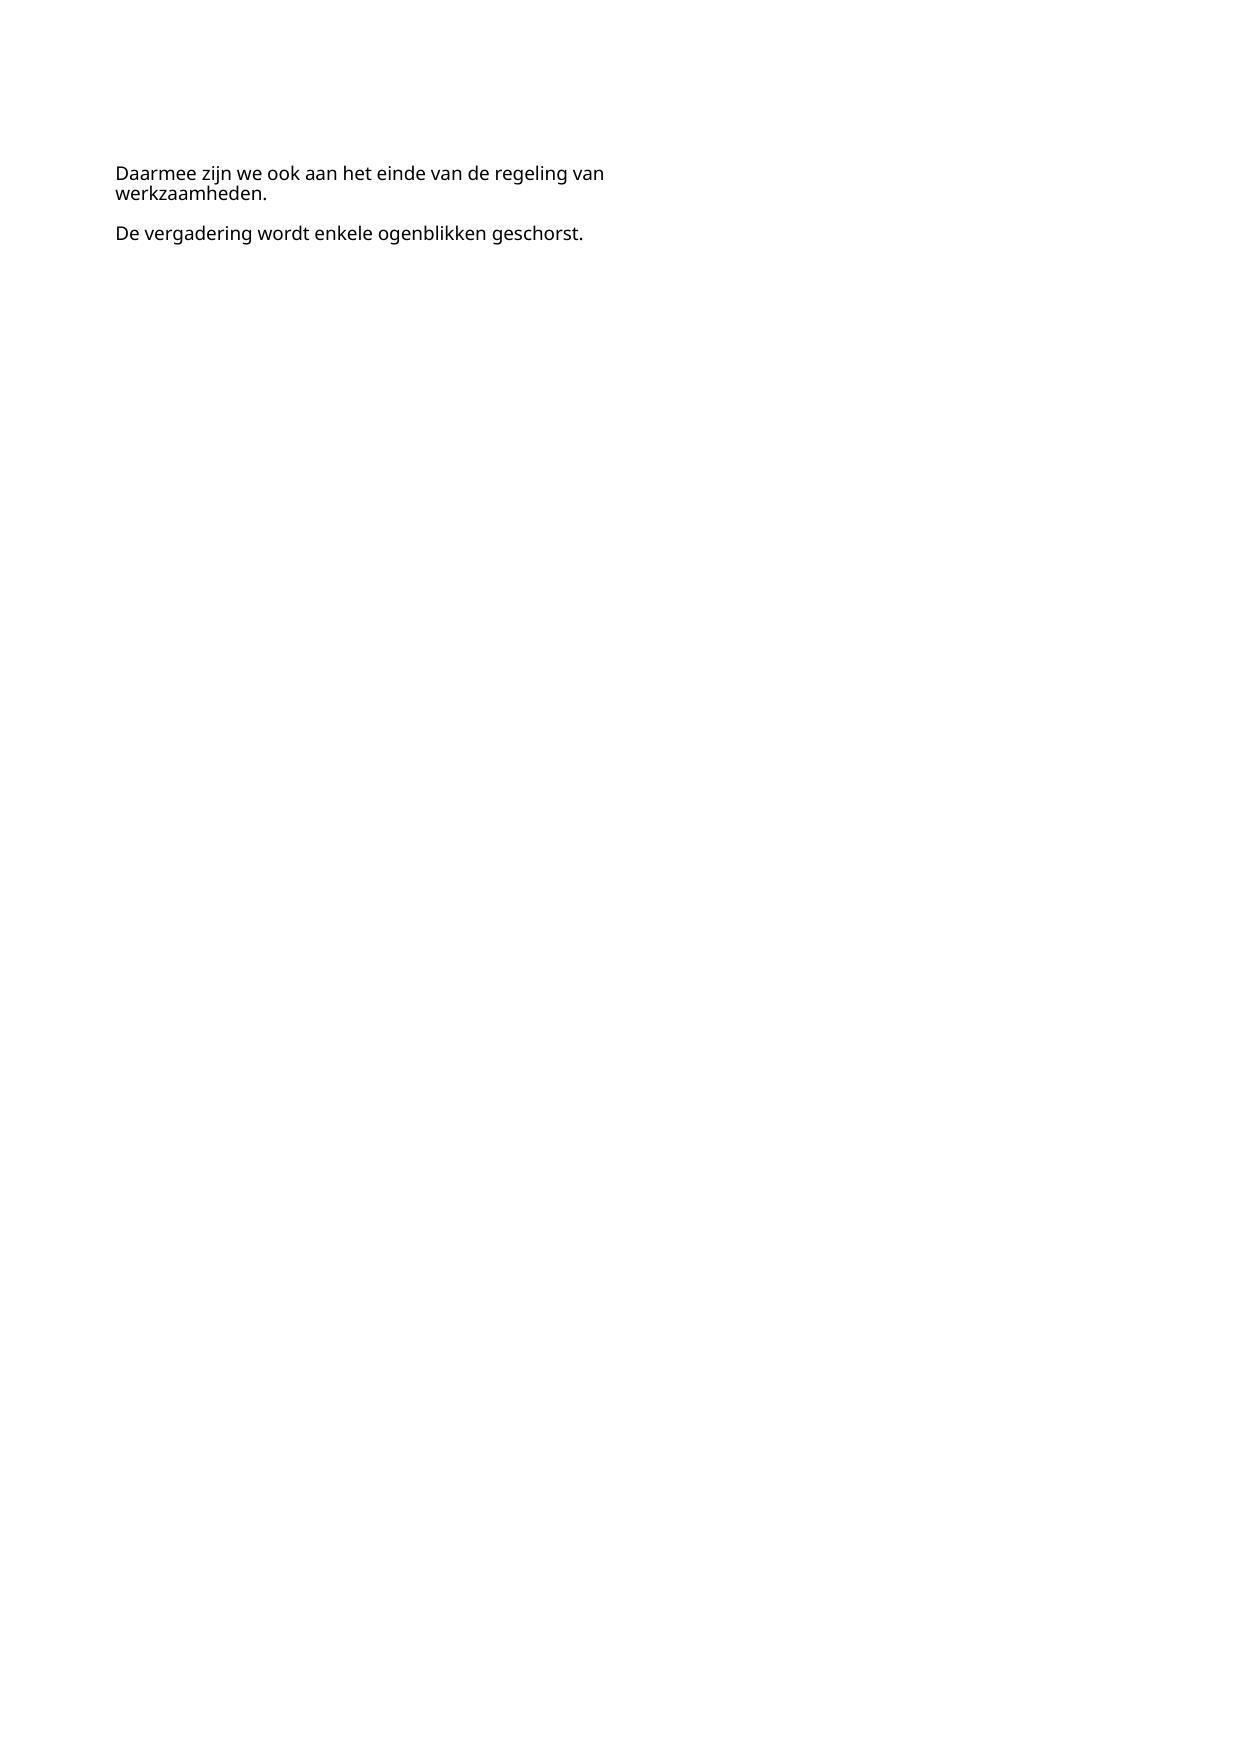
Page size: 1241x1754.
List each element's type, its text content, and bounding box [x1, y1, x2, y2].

text Daarmee zijn we ook aan het einde van de regeling van werkzaamheden. [115, 165, 605, 204]
text De vergadering wordt enkele ogenblikken geschorst. [115, 225, 605, 244]
